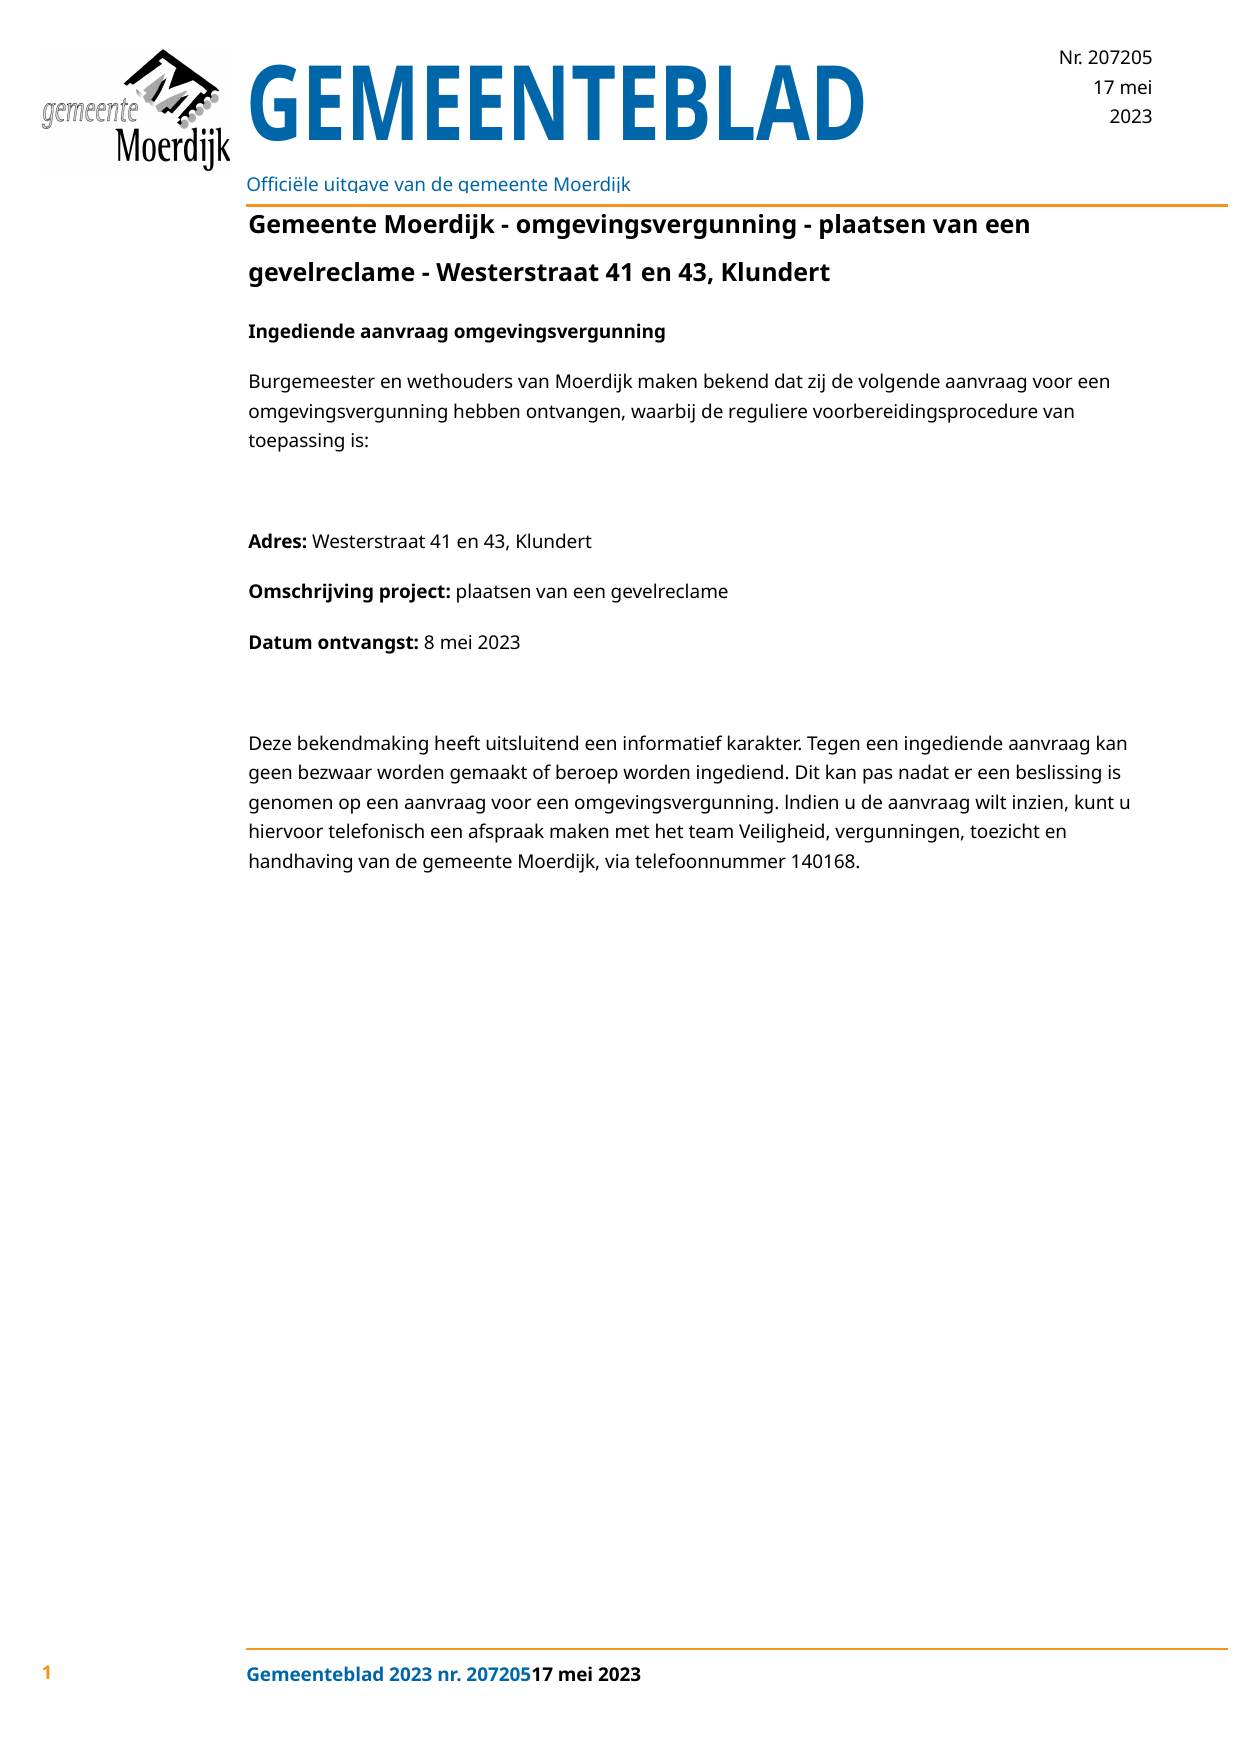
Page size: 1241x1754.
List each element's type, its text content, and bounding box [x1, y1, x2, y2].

text Deze bekendmaking heeft uitsluitend een informatief karakter. Tegen een ingediende aanvraag kan geen bezwaar worden gemaakt of beroep worden ingediend. Dit kan pas nadat er een beslissing is genomen op een aanvraag voor een omgevingsvergunning. lndien u de aanvraag wilt inzien, kunt u hiervoor telefonisch een afspraak maken met het team Veiligheid, vergunningen, toezicht en handhaving van de gemeente Moerdijk, via telefoonnummer 140168. [248, 730, 1152, 874]
text Datum ontvangst: 8 mei 2023 [248, 629, 1152, 655]
text Burgemeester en wethouders van Moerdijk maken bekend dat zij de volgende aanvraag voor een omgevingsvergunning hebben ontvangen, waarbij de reguliere voorbereidingsprocedure van toepassing is: [248, 368, 1152, 453]
text Ingediende aanvraag omgevingsvergunning [248, 318, 1152, 344]
text Gemeente Moerdijk - omgevingsvergunning - plaatsen van een gevelreclame - Westerstraat 41 en 43, Klundert [248, 207, 1152, 288]
text Omschrijving project: plaatsen van een gevelreclame [248, 579, 1152, 604]
text Adres: Westerstraat 41 en 43, Klundert [248, 528, 1152, 554]
picture [41, 47, 231, 172]
